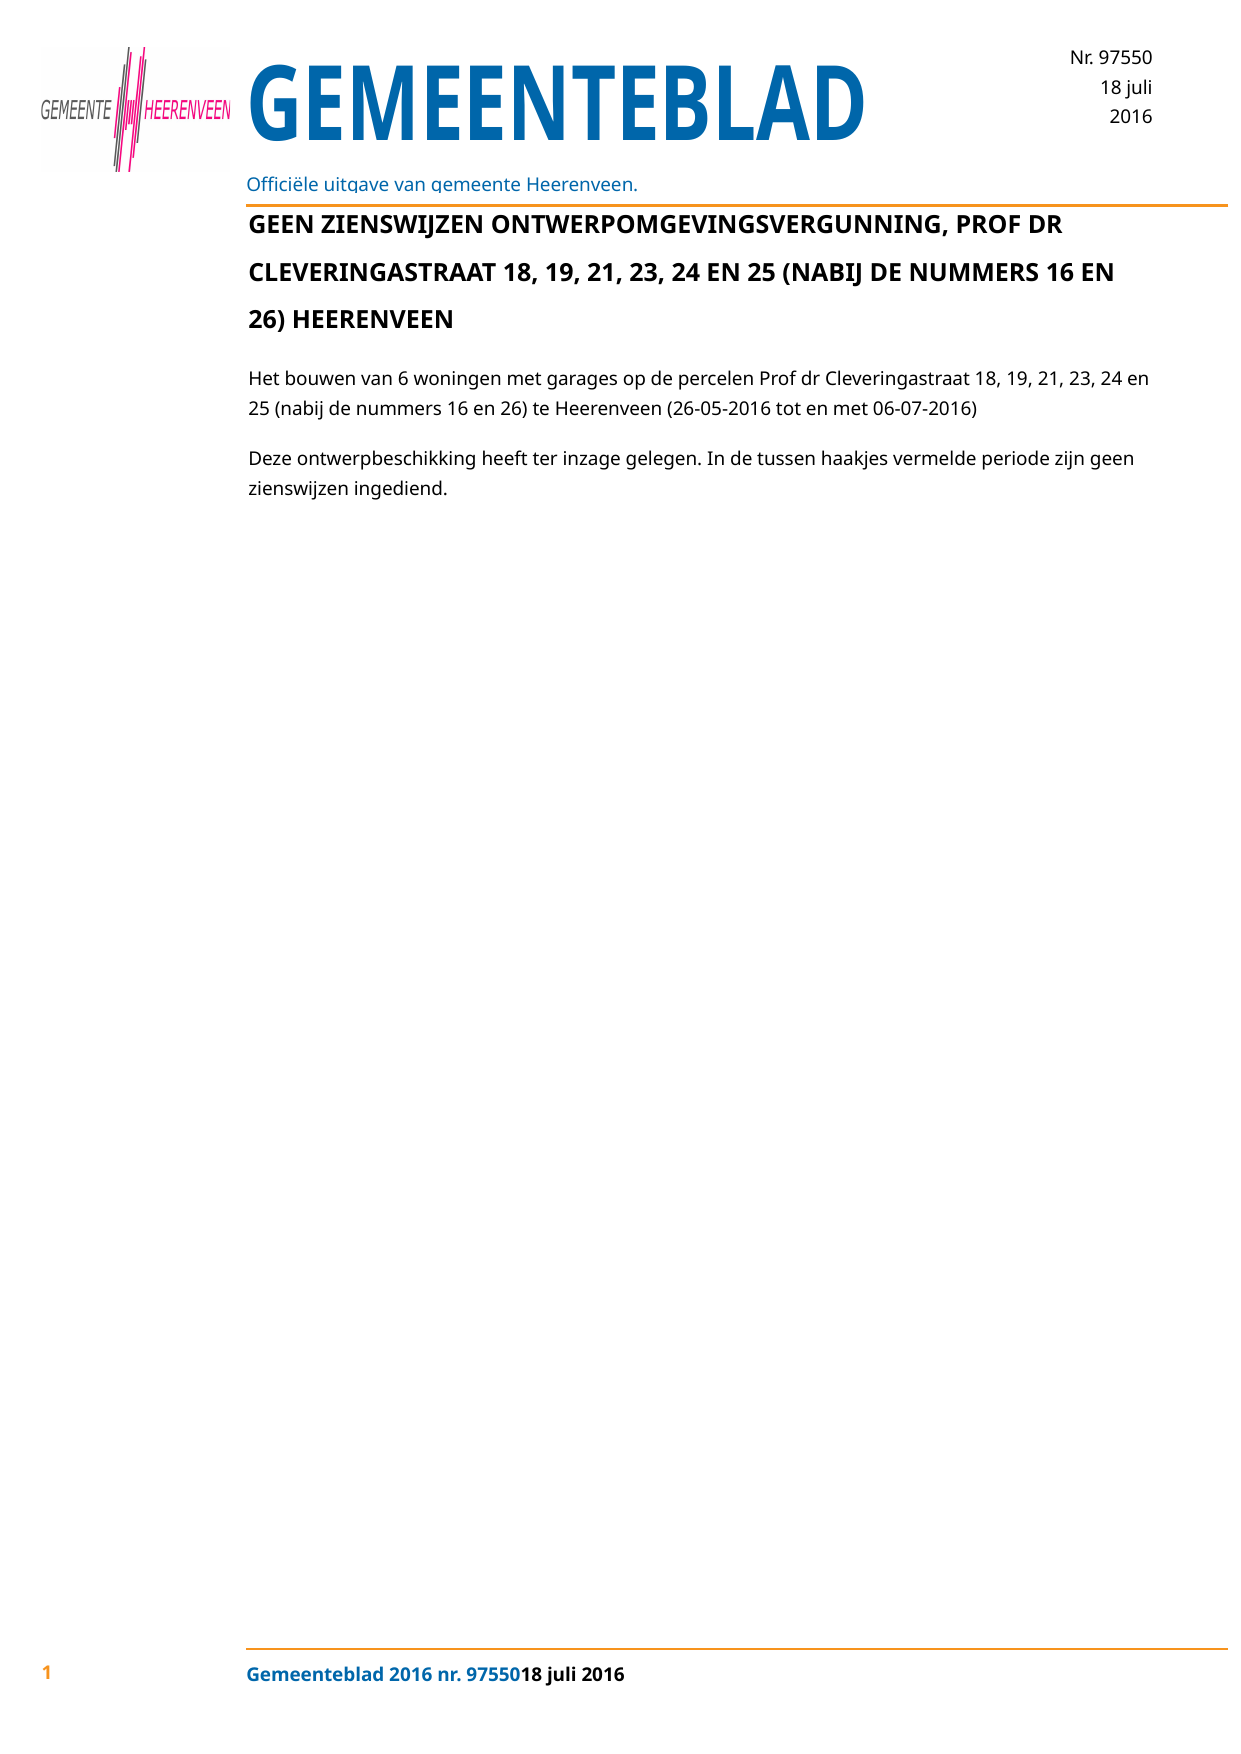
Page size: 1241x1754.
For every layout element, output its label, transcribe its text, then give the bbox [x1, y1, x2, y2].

text Het bouwen van 6 woningen met garages op de percelen Prof dr Cleveringastraat 18, 19, 21, 23, 24 en 25 (nabij de nummers 16 en 26) te Heerenveen (26-05-2016 tot en met 06-07-2016) [248, 366, 1152, 421]
text Deze ontwerpbeschikking heeft ter inzage gelegen. In de tussen haakjes vermelde periode zijn geen zienswijzen ingediend. [248, 446, 1152, 501]
picture [41, 47, 231, 172]
text GEEN ZIENSWIJZEN ONTWERPOMGEVINGSVERGUNNING, PROF DR CLEVERINGASTRAAT 18, 19, 21, 23, 24 EN 25 (NABIJ DE NUMMERS 16 EN 26) HEERENVEEN [248, 207, 1152, 336]
